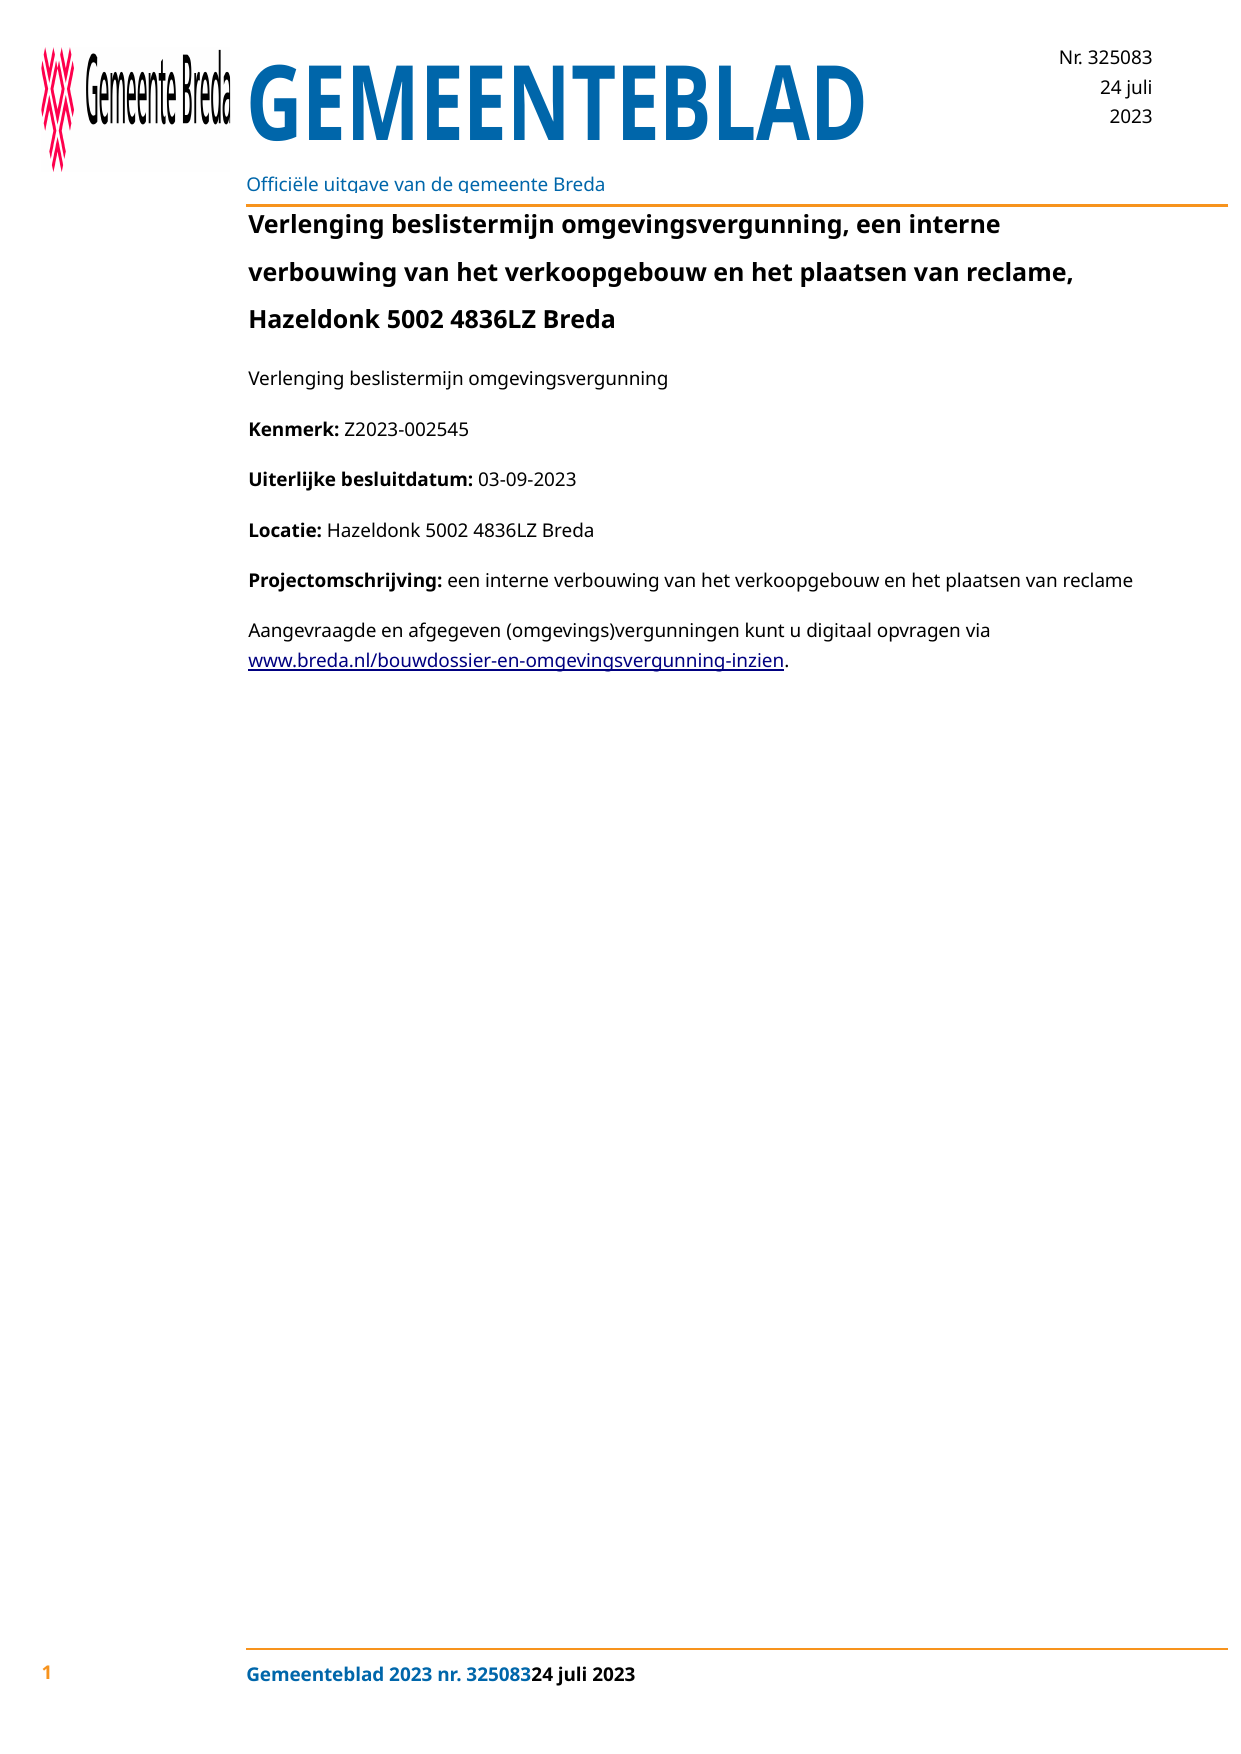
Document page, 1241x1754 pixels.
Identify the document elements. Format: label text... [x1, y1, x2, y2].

text Kenmerk: Z2023-002545 [248, 416, 1152, 442]
text Aangevraagde en afgegeven (omgevings)vergunningen kunt u digitaal opvragen via www.breda.nl/bouwdossier-en-omgevingsvergunning-inzien. [248, 618, 1152, 673]
text Verlenging beslistermijn omgevingsvergunning, een interne verbouwing van het verkoopgebouw en het plaatsen van reclame, Hazeldonk 5002 4836LZ Breda [248, 207, 1152, 336]
text Verlenging beslistermijn omgevingsvergunning [248, 366, 1152, 391]
text Locatie: Hazeldonk 5002 4836LZ Breda [248, 517, 1152, 542]
text Projectomschrijving: een interne verbouwing van het verkoopgebouw en het plaatsen van reclame [248, 567, 1152, 593]
text Uiterlijke besluitdatum: 03-09-2023 [248, 466, 1152, 492]
picture [41, 47, 231, 172]
